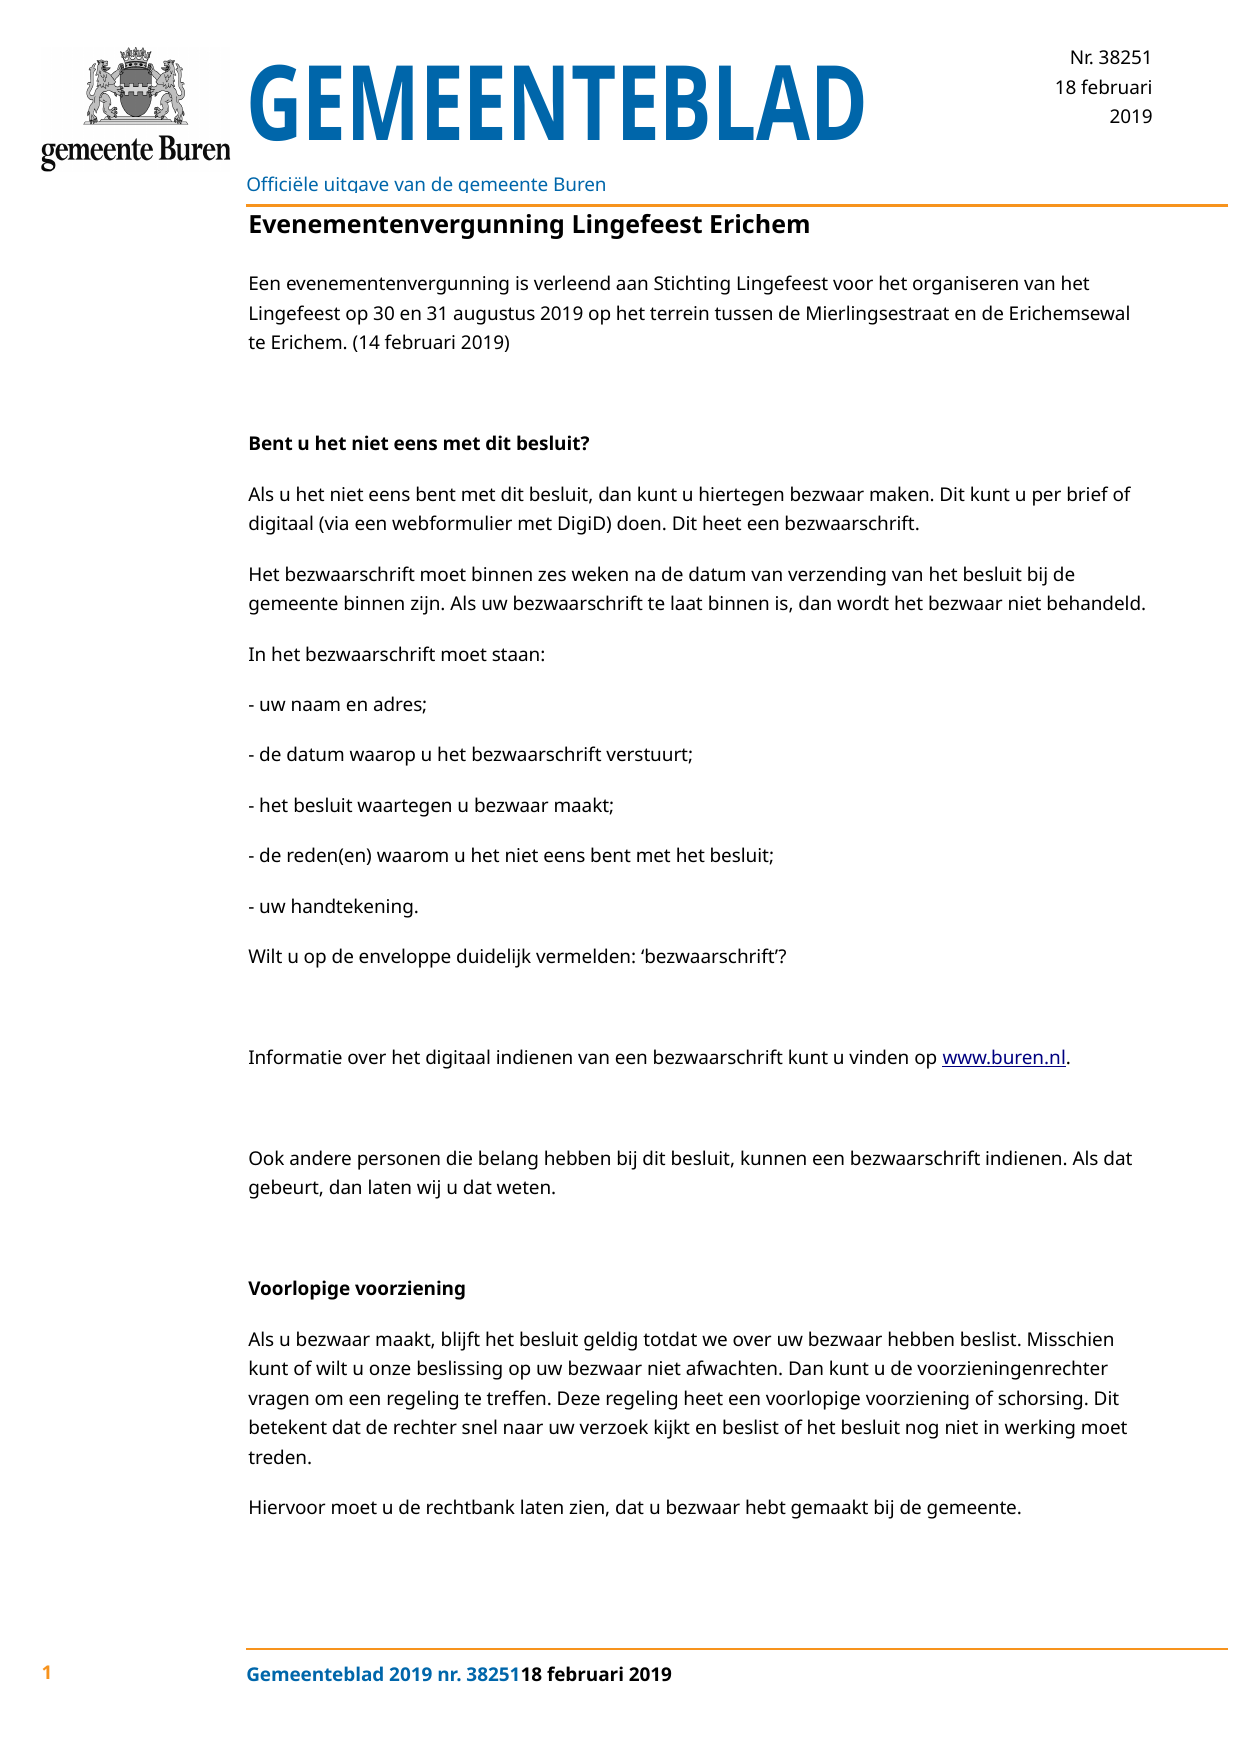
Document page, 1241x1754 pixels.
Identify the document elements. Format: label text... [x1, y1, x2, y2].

text Een evenementenvergunning is verleend aan Stichting Lingefeest voor het organiseren van het Lingefeest op 30 en 31 augustus 2019 op het terrein tussen de Mierlingsestraat en de Erichemsewal te Erichem. (14 februari 2019) [248, 270, 1152, 355]
text Hiervoor moet u de rechtbank laten zien, dat u bezwaar hebt gemaakt bij de gemeente. [248, 1494, 1152, 1520]
text Het bezwaarschrift moet binnen zes weken na de datum van verzending van het besluit bij de gemeente binnen zijn. Als uw bezwaarschrift te laat binnen is, dan wordt het bezwaar niet behandeld. [248, 561, 1152, 616]
text - uw handtekening. [248, 893, 1152, 918]
text In het bezwaarschrift moet staan: [248, 641, 1152, 666]
text Voorlopige voorziening [248, 1275, 1152, 1301]
text - het besluit waartegen u bezwaar maakt; [248, 792, 1152, 818]
text Evenementenvergunning Lingefeest Erichem [248, 207, 1152, 241]
text Bent u het niet eens met dit besluit? [248, 430, 1152, 456]
text - de reden(en) waarom u het niet eens bent met het besluit; [248, 842, 1152, 868]
text Informatie over het digitaal indienen van een bezwaarschrift kunt u vinden op www.buren.nl. [248, 1044, 1152, 1070]
text Ook andere personen die belang hebben bij dit besluit, kunnen een bezwaarschrift indienen. Als dat gebeurt, dan laten wij u dat weten. [248, 1145, 1152, 1200]
text Als u het niet eens bent met dit besluit, dan kunt u hiertegen bezwaar maken. Dit kunt u per brief of digitaal (via een webformulier met DigiD) doen. Dit heet een bezwaarschrift. [248, 481, 1152, 536]
text - de datum waarop u het bezwaarschrift verstuurt; [248, 742, 1152, 767]
picture [41, 47, 231, 172]
text Als u bezwaar maakt, blijft het besluit geldig totdat we over uw bezwaar hebben beslist. Misschien kunt of wilt u onze beslissing op uw bezwaar niet afwachten. Dan kunt u de voorzieningenrechter vragen om een regeling te treffen. Deze regeling heet een voorlopige voorziening of schorsing. Dit betekent dat de rechter snel naar uw verzoek kijkt en beslist of het besluit nog niet in werking moet treden. [248, 1326, 1152, 1470]
text Wilt u op de enveloppe duidelijk vermelden: ‘bezwaarschrift’? [248, 943, 1152, 969]
text - uw naam en adres; [248, 691, 1152, 717]
